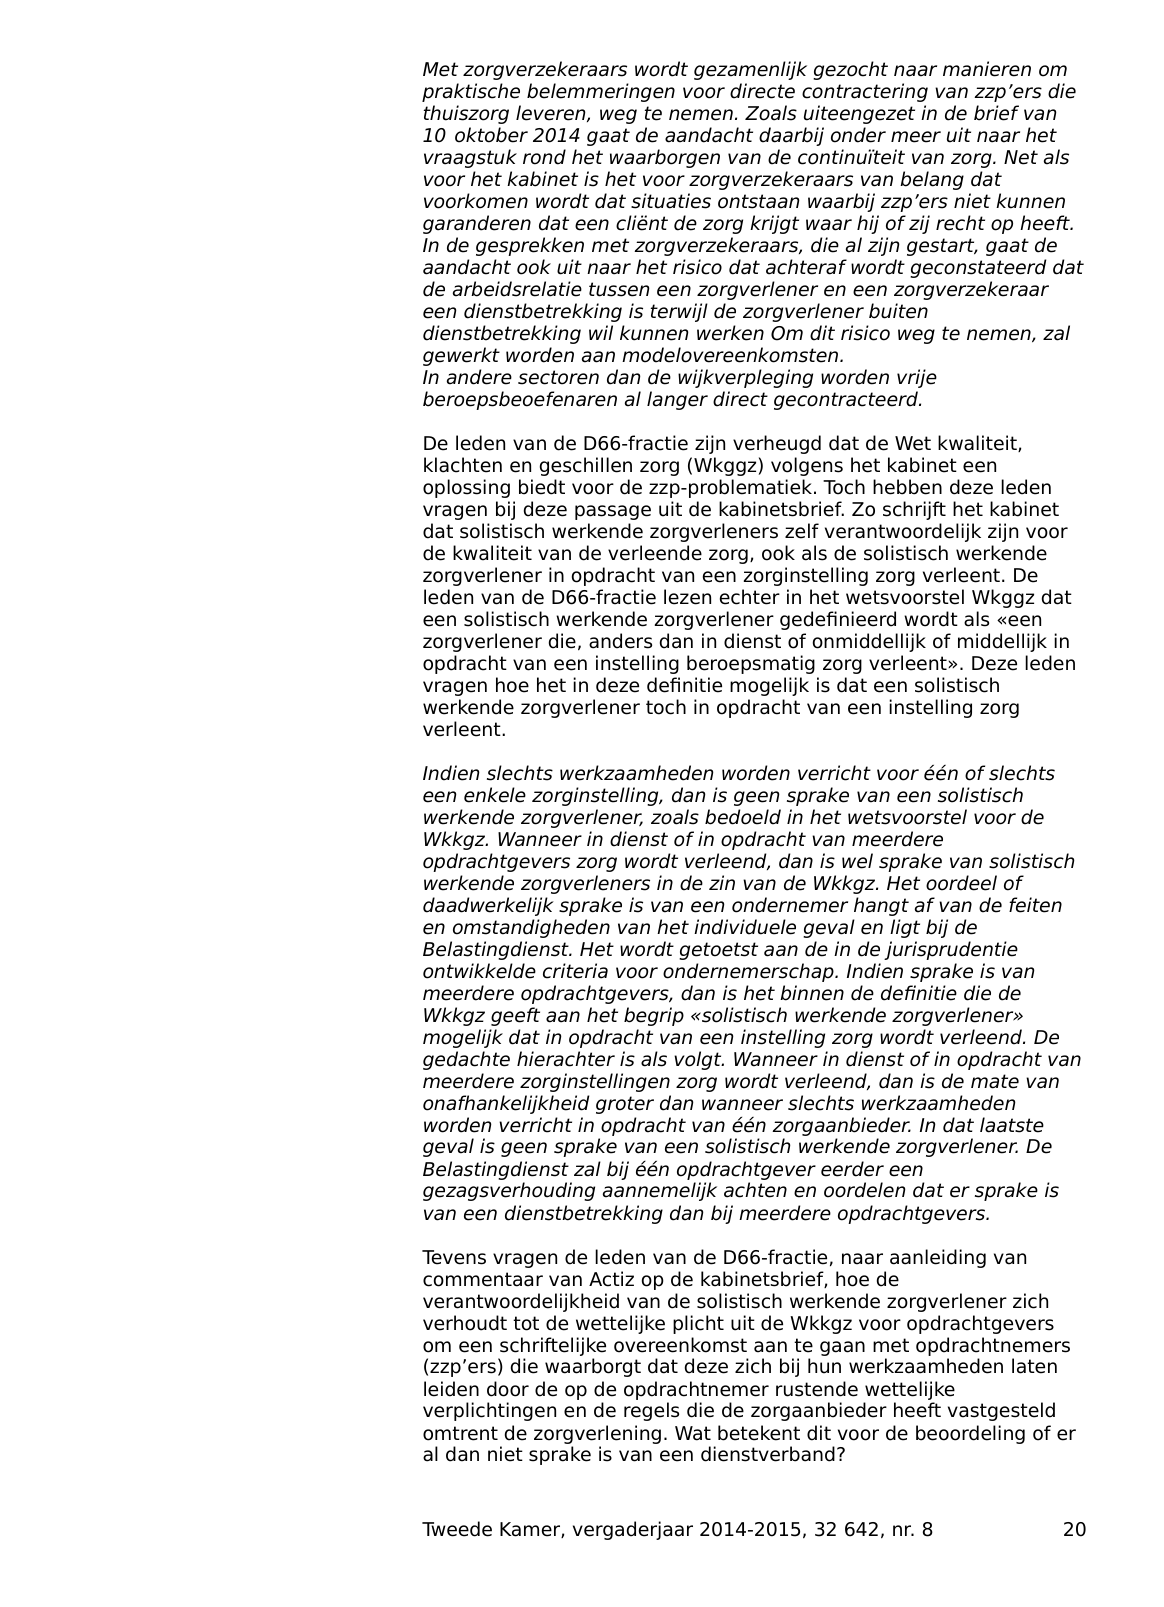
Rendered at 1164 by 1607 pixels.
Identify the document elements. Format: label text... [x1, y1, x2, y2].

text De leden van de D66-fractie zijn verheugd dat de Wet kwaliteit, klachten en geschillen zorg (Wkggz) volgens het kabinet een oplossing biedt voor de zzp-problematiek. Toch hebben deze leden vragen bij deze passage uit de kabinetsbrief. Zo schrijft het kabinet dat solistisch werkende zorgverleners zelf verantwoordelijk zijn voor de kwaliteit van de verleende zorg, ook als de solistisch werkende zorgverlener in opdracht van een zorginstelling zorg verleent. De leden van de D66-fractie lezen echter in het wetsvoorstel Wkggz dat een solistisch werkende zorgverlener gedefinieerd wordt als «een zorgverlener die, anders dan in dienst of onmiddellijk of middellijk in opdracht van een instelling beroepsmatig zorg verleent». Deze leden vragen hoe het in deze definitie mogelijk is dat een solistisch werkende zorgverlener toch in opdracht van een instelling zorg verleent. [422, 433, 1087, 741]
text Indien slechts werkzaamheden worden verricht voor één of slechts een enkele zorginstelling, dan is geen sprake van een solistisch werkende zorgverlener, zoals bedoeld in het wetsvoorstel voor de Wkkgz. Wanneer in dienst of in opdracht van meerdere opdrachtgevers zorg wordt verleend, dan is wel sprake van solistisch werkende zorgverleners in de zin van de Wkkgz. Het oordeel of daadwerkelijk sprake is van een ondernemer hangt af van de feiten en omstandigheden van het individuele geval en ligt bij de Belastingdienst. Het wordt getoetst aan de in de jurisprudentie ontwikkelde criteria voor ondernemerschap. Indien sprake is van meerdere opdrachtgevers, dan is het binnen de definitie die de Wkkgz geeft aan het begrip «solistisch werkende zorgverlener» mogelijk dat in opdracht van een instelling zorg wordt verleend. De gedachte hierachter is als volgt. Wanneer in dienst of in opdracht van meerdere zorginstellingen zorg wordt verleend, dan is de mate van onafhankelijkheid groter dan wanneer slechts werkzaamheden worden verricht in opdracht van één zorgaanbieder. In dat laatste geval is geen sprake van een solistisch werkende zorgverlener. De Belastingdienst zal bij één opdrachtgever eerder een gezagsverhouding aannemelijk achten en oordelen dat er sprake is van een dienstbetrekking dan bij meerdere opdrachtgevers. [422, 763, 1087, 1224]
text Met zorgverzekeraars wordt gezamenlijk gezocht naar manieren om praktische belemmeringen voor directe contractering van zzp’ers die thuiszorg leveren, weg te nemen. Zoals uiteengezet in de brief van 10 oktober 2014 gaat de aandacht daarbij onder meer uit naar het vraagstuk rond het waarborgen van de continuïteit van zorg. Net als voor het kabinet is het voor zorgverzekeraars van belang dat voorkomen wordt dat situaties ontstaan waarbij zzp’ers niet kunnen garanderen dat een cliënt de zorg krijgt waar hij of zij recht op heeft. In de gesprekken met zorgverzekeraars, die al zijn gestart, gaat de aandacht ook uit naar het risico dat achteraf wordt geconstateerd dat de arbeidsrelatie tussen een zorgverlener en een zorgverzekeraar een dienstbetrekking is terwijl de zorgverlener buiten dienstbetrekking wil kunnen werken Om dit risico weg te nemen, zal gewerkt worden aan modelovereenkomsten. [422, 59, 1087, 367]
text In andere sectoren dan de wijkverpleging worden vrije beroepsbeoefenaren al langer direct gecontracteerd. [422, 367, 1087, 411]
text Tevens vragen de leden van de D66-fractie, naar aanleiding van commentaar van Actiz op de kabinetsbrief, hoe de verantwoordelijkheid van de solistisch werkende zorgverlener zich verhoudt tot de wettelijke plicht uit de Wkkgz voor opdrachtgevers om een schriftelijke overeenkomst aan te gaan met opdrachtnemers (zzp’ers) die waarborgt dat deze zich bij hun werkzaamheden laten leiden door de op de opdrachtnemer rustende wettelijke verplichtingen en de regels die de zorgaanbieder heeft vastgesteld omtrent de zorgverlening. Wat betekent dit voor de beoordeling of er al dan niet sprake is van een dienstverband? [422, 1247, 1087, 1466]
